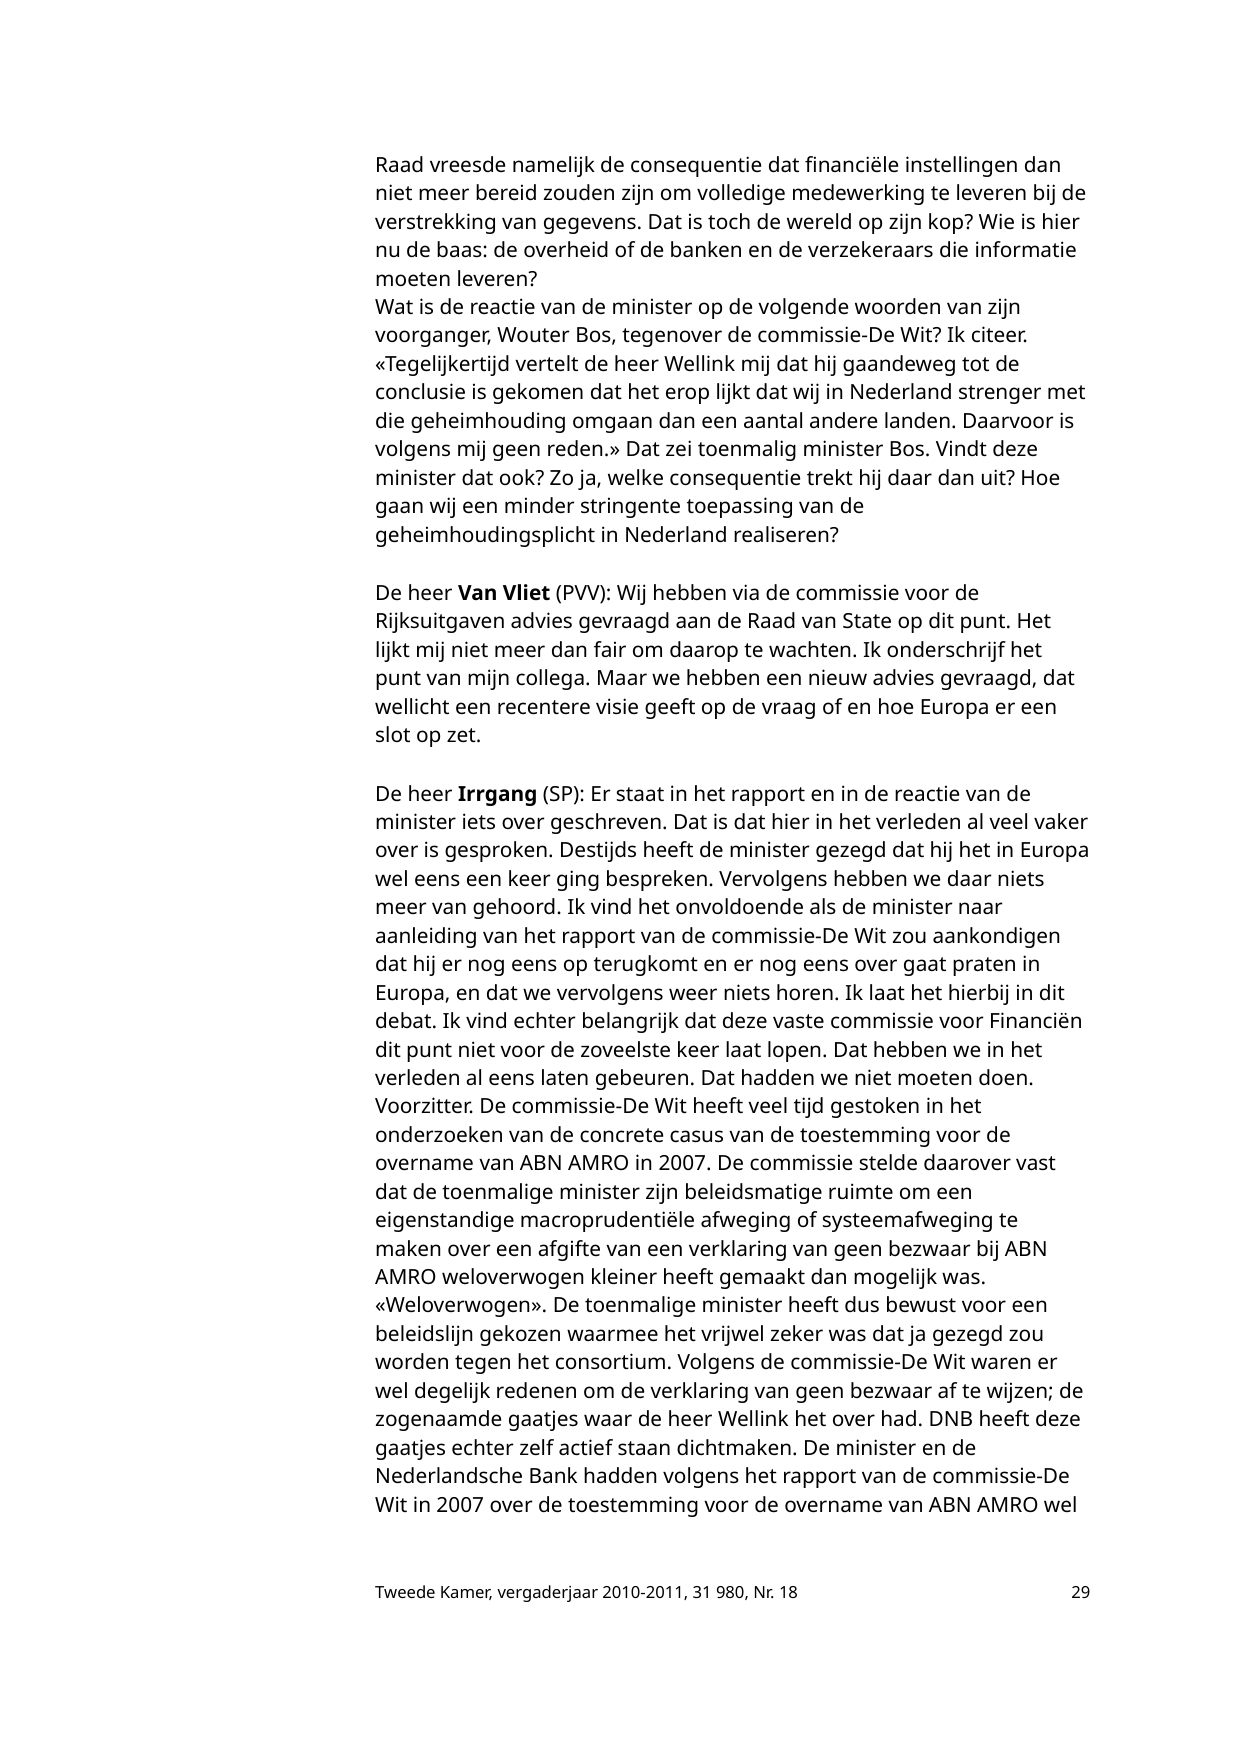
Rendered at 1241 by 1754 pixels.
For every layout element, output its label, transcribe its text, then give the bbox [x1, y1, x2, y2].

text Voorzitter. De commissie-De Wit heeft veel tijd gestoken in het onderzoeken van de concrete casus van de toestemming voor de overname van ABN AMRO in 2007. De commissie stelde daarover vast dat de toenmalige minister zijn beleidsmatige ruimte om een eigenstandige macroprudentiële afweging of systeemafweging te maken over een afgifte van een verklaring van geen bezwaar bij ABN AMRO weloverwogen kleiner heeft gemaakt dan mogelijk was. «Weloverwogen». De toenmalige minister heeft dus bewust voor een beleidslijn gekozen waarmee het vrijwel zeker was dat ja gezegd zou worden tegen het consortium. Volgens de commissie-De Wit waren er wel degelijk redenen om de verklaring van geen bezwaar af te wijzen; de zogenaamde gaatjes waar de heer Wellink het over had. DNB heeft deze gaatjes echter zelf actief staan dichtmaken. De minister en de Nederlandsche Bank hadden volgens het rapport van de commissie-De Wit in 2007 over de toestemming voor de overname van ABN AMRO wel [375, 1092, 1090, 1518]
text Wat is de reactie van de minister op de volgende woorden van zijn voorganger, Wouter Bos, tegenover de commissie-De Wit? Ik citeer. «Tegelijkertijd vertelt de heer Wellink mij dat hij gaandeweg tot de conclusie is gekomen dat het erop lijkt dat wij in Nederland strenger met die geheimhouding omgaan dan een aantal andere landen. Daarvoor is volgens mij geen reden.» Dat zei toenmalig minister Bos. Vindt deze minister dat ook? Zo ja, welke consequentie trekt hij daar dan uit? Hoe gaan wij een minder stringente toepassing van de geheimhoudingsplicht in Nederland realiseren? [375, 292, 1090, 548]
text De heer Van Vliet (PVV): Wij hebben via de commissie voor de Rijksuitgaven advies gevraagd aan de Raad van State op dit punt. Het lijkt mij niet meer dan fair om daarop te wachten. Ik onderschrijf het punt van mijn collega. Maar we hebben een nieuw advies gevraagd, dat wellicht een recentere visie geeft op de vraag of en hoe Europa er een slot op zet. [375, 578, 1090, 749]
text De heer Irrgang (SP): Er staat in het rapport en in de reactie van de minister iets over geschreven. Dat is dat hier in het verleden al veel vaker over is gesproken. Destijds heeft de minister gezegd dat hij het in Europa wel eens een keer ging bespreken. Vervolgens hebben we daar niets meer van gehoord. Ik vind het onvoldoende als de minister naar aanleiding van het rapport van de commissie-De Wit zou aankondigen dat hij er nog eens op terugkomt en er nog eens over gaat praten in Europa, en dat we vervolgens weer niets horen. Ik laat het hierbij in dit debat. Ik vind echter belangrijk dat deze vaste commissie voor Financiën dit punt niet voor de zoveelste keer laat lopen. Dat hebben we in het verleden al eens laten gebeuren. Dat hadden we niet moeten doen. [375, 779, 1090, 1092]
text Raad vreesde namelijk de consequentie dat financiële instellingen dan niet meer bereid zouden zijn om volledige medewerking te leveren bij de verstrekking van gegevens. Dat is toch de wereld op zijn kop? Wie is hier nu de baas: de overheid of de banken en de verzekeraars die informatie moeten leveren? [375, 150, 1090, 292]
